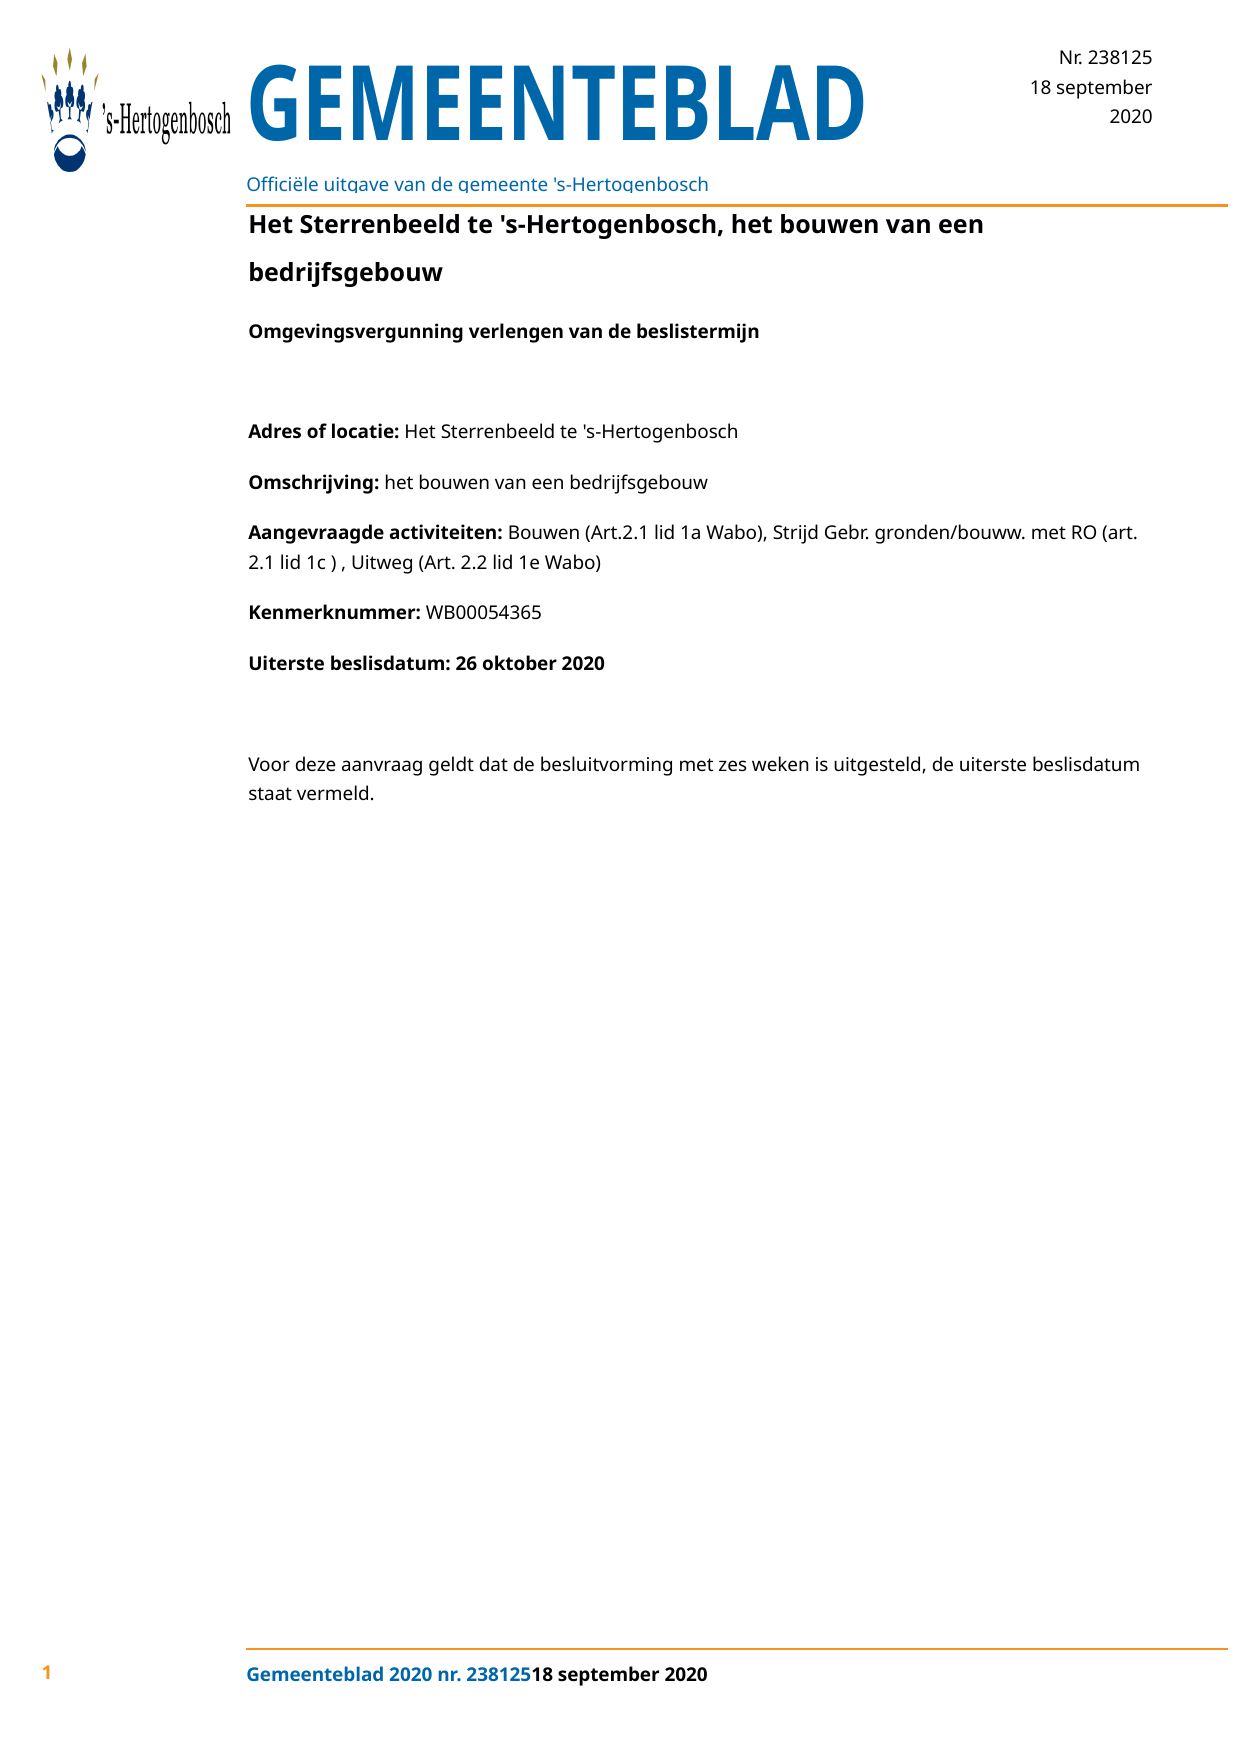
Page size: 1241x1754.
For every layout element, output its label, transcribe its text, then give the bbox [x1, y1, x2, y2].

text Kenmerknummer: WB00054365 [248, 599, 1152, 625]
text Voor deze aanvraag geldt dat de besluitvorming met zes weken is uitgesteld, de uiterste beslisdatum staat vermeld. [248, 751, 1152, 806]
text Omschrijving: het bouwen van een bedrijfsgebouw [248, 469, 1152, 495]
picture [41, 47, 231, 172]
text Uiterste beslisdatum: 26 oktober 2020 [248, 650, 1152, 676]
text Adres of locatie: Het Sterrenbeeld te 's-Hertogenbosch [248, 419, 1152, 444]
text Omgevingsvergunning verlengen van de beslistermijn [248, 318, 1152, 344]
text Aangevraagde activiteiten: Bouwen (Art.2.1 lid 1a Wabo), Strijd Gebr. gronden/bouww. met RO (art. 2.1 lid 1c ) , Uitweg (Art. 2.2 lid 1e Wabo) [248, 519, 1152, 575]
text Het Sterrenbeeld te 's-Hertogenbosch, het bouwen van een bedrijfsgebouw [248, 207, 1152, 288]
